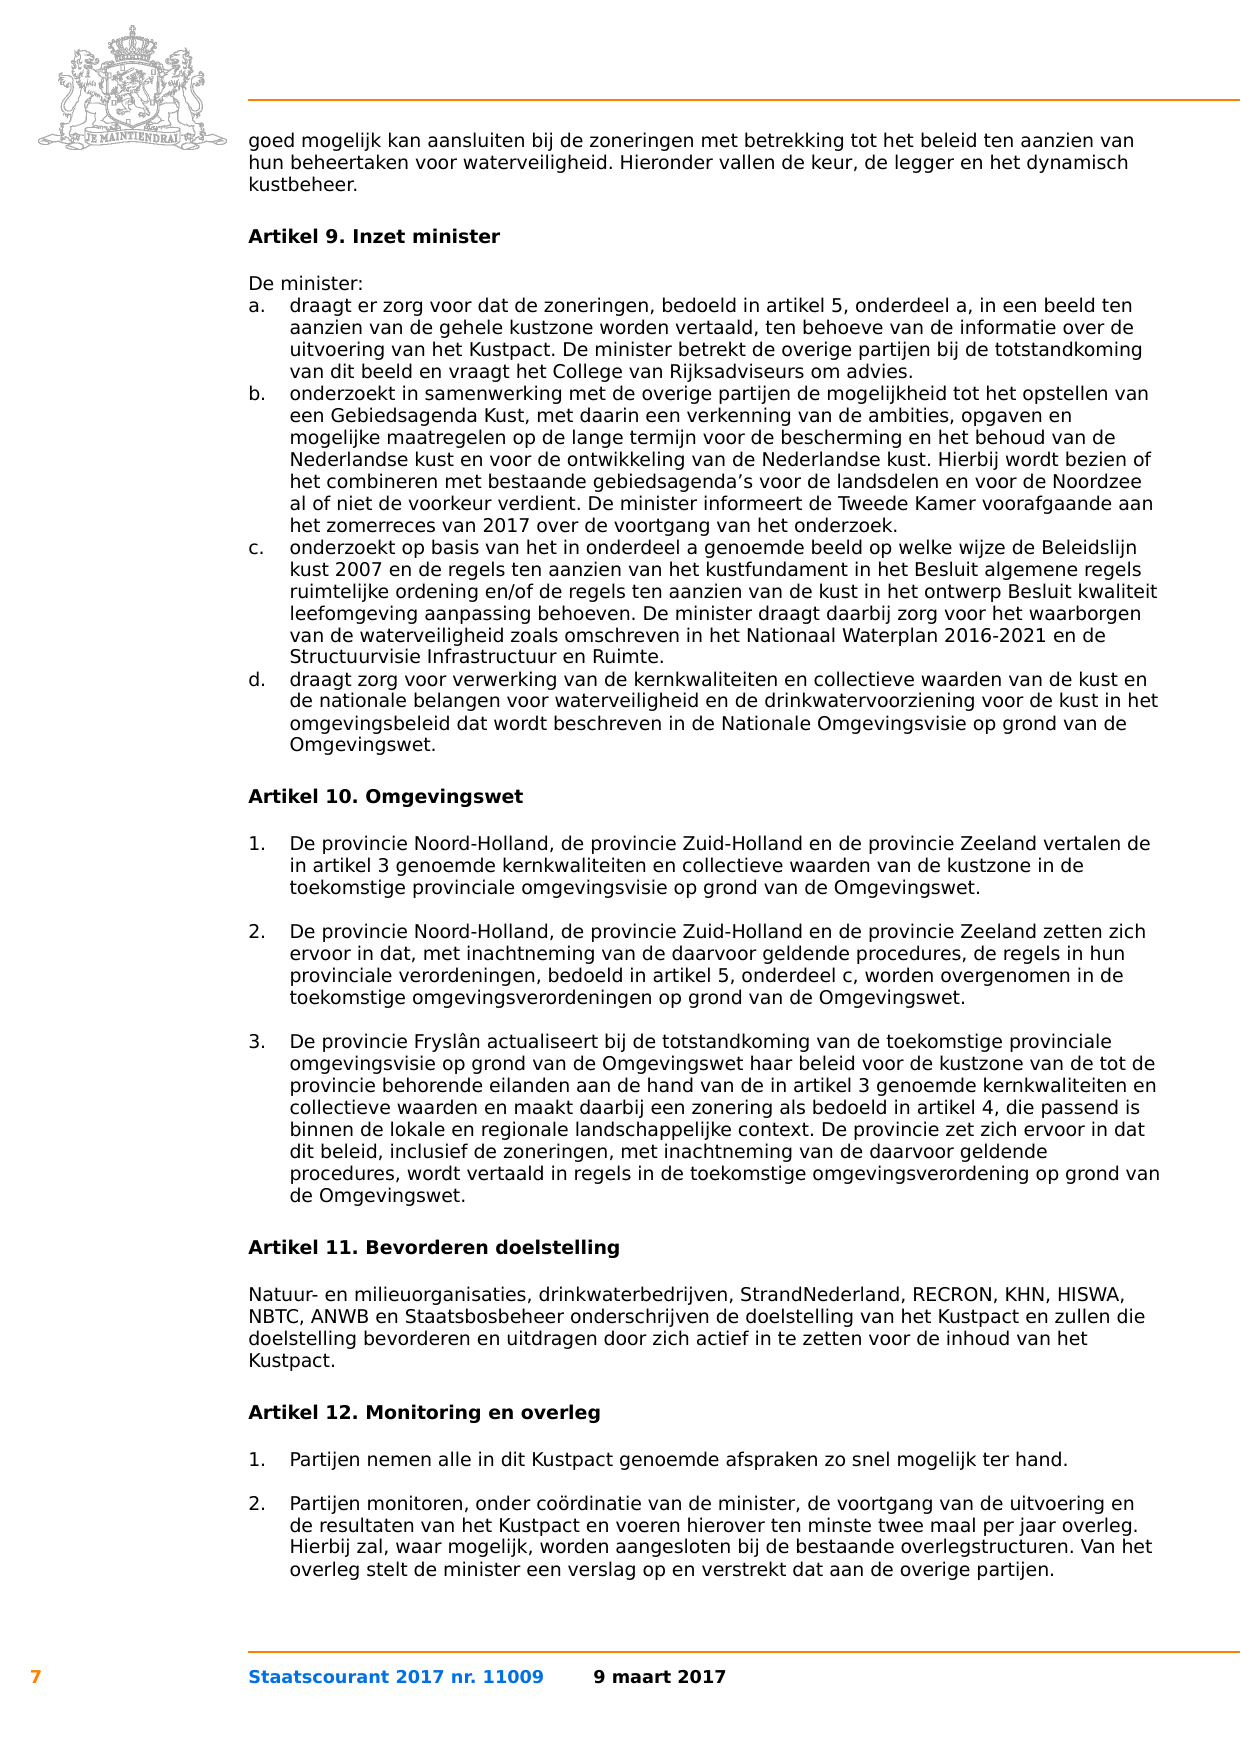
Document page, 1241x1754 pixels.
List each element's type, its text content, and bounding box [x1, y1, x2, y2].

text c. onderzoekt op basis van het in onderdeel a genoemde beeld op welke wijze de Beleidslijn kust 2007 en de regels ten aanzien van het kustfundament in het Besluit algemene regels ruimtelijke ordening en/of de regels ten aanzien van de kust in het ontwerp Besluit kwaliteit leefomgeving aanpassing behoeven. De minister draagt daarbij zorg voor het waarborgen van de waterveiligheid zoals omschreven in het Nationaal Waterplan 2016-2021 en de Structuurvisie Infrastructuur en Ruimte. [248, 537, 1163, 668]
text d. draagt zorg voor verwerking van de kernkwaliteiten en collectieve waarden van de kust en de nationale belangen voor waterveiligheid en de drinkwatervoorziening voor de kust in het omgevingsbeleid dat wordt beschreven in de Nationale Omgevingsvisie op grond van de Omgevingswet. [248, 668, 1163, 756]
text 1. Partijen nemen alle in dit Kustpact genoemde afspraken zo snel mogelijk ter hand. [248, 1449, 1163, 1471]
text goed mogelijk kan aansluiten bij de zoneringen met betrekking tot het beleid ten aanzien van hun beheertaken voor waterveiligheid. Hieronder vallen de keur, de legger en het dynamisch kustbeheer. [248, 130, 1163, 196]
text a. draagt er zorg voor dat de zoneringen, bedoeld in artikel 5, onderdeel a, in een beeld ten aanzien van de gehele kustzone worden vertaald, ten behoeve van de informatie over de uitvoering van het Kustpact. De minister betrekt de overige partijen bij de totstandkoming van dit beeld en vraagt het College van Rijksadviseurs om advies. [248, 295, 1163, 383]
subtitle Artikel 12. Monitoring en overleg [248, 1402, 1163, 1424]
text 2. De provincie Noord-Holland, de provincie Zuid-Holland en de provincie Zeeland zetten zich ervoor in dat, met inachtneming van de daarvoor geldende procedures, de regels in hun provinciale verordeningen, bedoeld in artikel 5, onderdeel c, worden overgenomen in de toekomstige omgevingsverordeningen op grond van de Omgevingswet. [248, 921, 1163, 1009]
picture [38, 25, 227, 150]
subtitle Artikel 11. Bevorderen doelstelling [248, 1237, 1163, 1259]
text b. onderzoekt in samenwerking met de overige partijen de mogelijkheid tot het opstellen van een Gebiedsagenda Kust, met daarin een verkenning van de ambities, opgaven en mogelijke maatregelen op de lange termijn voor de bescherming en het behoud van de Nederlandse kust en voor de ontwikkeling van de Nederlandse kust. Hierbij wordt bezien of het combineren met bestaande gebiedsagenda’s voor de landsdelen en voor de Noordzee al of niet de voorkeur verdient. De minister informeert de Tweede Kamer voorafgaande aan het zomerreces van 2017 over de voortgang van het onderzoek. [248, 383, 1163, 537]
text 1. De provincie Noord-Holland, de provincie Zuid-Holland en de provincie Zeeland vertalen de in artikel 3 genoemde kernkwaliteiten en collectieve waarden van de kustzone in de toekomstige provinciale omgevingsvisie op grond van de Omgevingswet. [248, 833, 1163, 899]
text 2. Partijen monitoren, onder coördinatie van de minister, de voortgang van de uitvoering en de resultaten van het Kustpact en voeren hierover ten minste twee maal per jaar overleg. Hierbij zal, waar mogelijk, worden aangesloten bij de bestaande overlegstructuren. Van het overleg stelt de minister een verslag op en verstrekt dat aan de overige partijen. [248, 1492, 1163, 1580]
text Natuur- en milieuorganisaties, drinkwaterbedrijven, StrandNederland, RECRON, KHN, HISWA, NBTC, ANWB en Staatsbosbeheer onderschrijven de doelstelling van het Kustpact en zullen die doelstelling bevorderen en uitdragen door zich actief in te zetten voor de inhoud van het Kustpact. [248, 1284, 1163, 1372]
subtitle Artikel 10. Omgevingswet [248, 786, 1163, 808]
text De minister: [248, 273, 1163, 295]
text 3. De provincie Fryslân actualiseert bij de totstandkoming van de toekomstige provinciale omgevingsvisie op grond van de Omgevingswet haar beleid voor de kustzone van de tot de provincie behorende eilanden aan de hand van de in artikel 3 genoemde kernkwaliteiten en collectieve waarden en maakt daarbij een zonering als bedoeld in artikel 4, die passend is binnen de lokale en regionale landschappelijke context. De provincie zet zich ervoor in dat dit beleid, inclusief de zoneringen, met inachtneming van de daarvoor geldende procedures, wordt vertaald in regels in de toekomstige omgevingsverordening op grond van de Omgevingswet. [248, 1031, 1163, 1207]
subtitle Artikel 9. Inzet minister [248, 226, 1163, 248]
